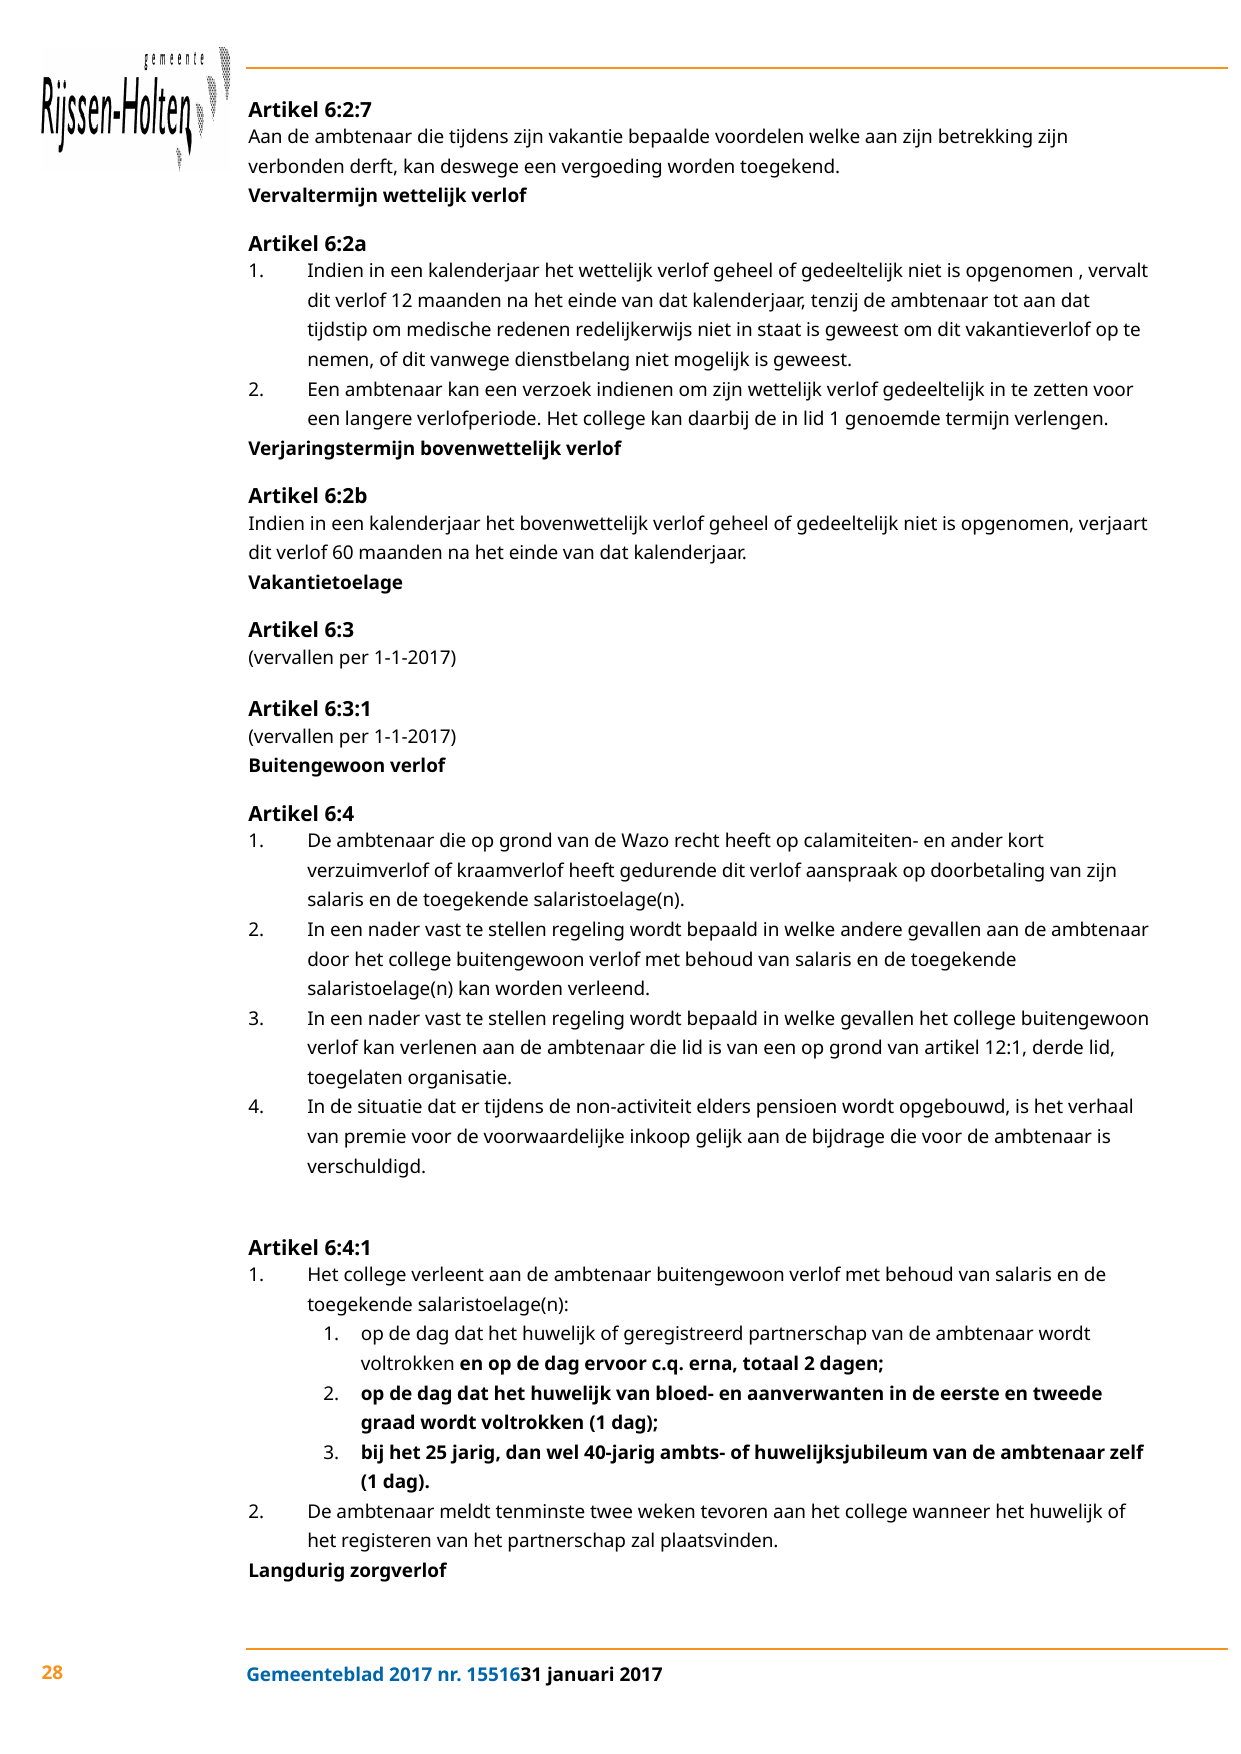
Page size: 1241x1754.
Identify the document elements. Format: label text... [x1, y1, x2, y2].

text Aan de ambtenaar die tijdens zijn vakantie bepaalde voordelen welke aan zijn betrekking zijn verbonden derft, kan deswege een vergoeding worden toegekend. [248, 123, 1152, 178]
text Artikel 6:2b [248, 481, 1152, 510]
list In de situatie dat er tijdens de non-activiteit elders pensioen wordt opgebouwd, is het verhaal van premie voor de voorwaardelijke inkoop gelijk aan de bijdrage die voor de ambtenaar is verschuldigd. [248, 1094, 1152, 1179]
text (vervallen per 1-1-2017) [248, 644, 1152, 670]
list In een nader vast te stellen regeling wordt bepaald in welke gevallen het college buitengewoon verlof kan verlenen aan de ambtenaar die lid is van een op grond van artikel 12:1, derde lid, toegelaten organisatie. [248, 1005, 1152, 1090]
text Vervaltermijn wettelijk verlof [248, 182, 1152, 208]
text Verjaringstermijn bovenwettelijk verlof [248, 435, 1152, 461]
list De ambtenaar die op grond van de Wazo recht heeft op calamiteiten- en ander kort verzuimverlof of kraamverlof heeft gedurende dit verlof aanspraak op doorbetaling van zijn salaris en de toegekende salaristoelage(n). [248, 827, 1152, 912]
text Vakantietoelage [248, 569, 1152, 595]
list bij het 25 jarig, dan wel 40-jarig ambts- of huwelijksjubileum van de ambtenaar zelf (1 dag). [323, 1439, 1152, 1494]
text Artikel 6:4:1 [248, 1233, 1152, 1261]
text Artikel 6:3 [248, 616, 1152, 644]
text Artikel 6:2:7 [248, 95, 1152, 123]
list Een ambtenaar kan een verzoek indienen om zijn wettelijk verlof gedeeltelijk in te zetten voor een langere verlofperiode. Het college kan daarbij de in lid 1 genoemde termijn verlengen. [248, 376, 1152, 431]
list op de dag dat het huwelijk van bloed- en aanverwanten in de eerste en tweede graad wordt voltrokken (1 dag); [323, 1380, 1152, 1435]
picture [41, 47, 231, 172]
list Het college verleent aan de ambtenaar buitengewoon verlof met behoud van salaris en de toegekende salaristoelage(n): [248, 1261, 1152, 1317]
text Buitengewoon verlof [248, 752, 1152, 778]
text Artikel 6:3:1 [248, 694, 1152, 723]
text Indien in een kalenderjaar het bovenwettelijk verlof geheel of gedeeltelijk niet is opgenomen, verjaart dit verlof 60 maanden na het einde van dat kalenderjaar. [248, 510, 1152, 565]
text Artikel 6:4 [248, 799, 1152, 827]
list In een nader vast te stellen regeling wordt bepaald in welke andere gevallen aan de ambtenaar door het college buitengewoon verlof met behoud van salaris en de toegekende salaristoelage(n) kan worden verleend. [248, 916, 1152, 1001]
list De ambtenaar meldt tenminste twee weken tevoren aan het college wanneer het huwelijk of het registeren van het partnerschap zal plaatsvinden. [248, 1498, 1152, 1553]
text Langdurig zorgverlof [248, 1557, 1152, 1583]
list op de dag dat het huwelijk of geregistreerd partnerschap van de ambtenaar wordt voltrokken en op de dag ervoor c.q. erna, totaal 2 dagen; [323, 1321, 1152, 1376]
text Artikel 6:2a [248, 229, 1152, 257]
text (vervallen per 1-1-2017) [248, 723, 1152, 749]
list Indien in een kalenderjaar het wettelijk verlof geheel of gedeeltelijk niet is opgenomen , vervalt dit verlof 12 maanden na het einde van dat kalenderjaar, tenzij de ambtenaar tot aan dat tijdstip om medische redenen redelijkerwijs niet in staat is geweest om dit vakantieverlof op te nemen, of dit vanwege dienstbelang niet mogelijk is geweest. [248, 257, 1152, 372]
